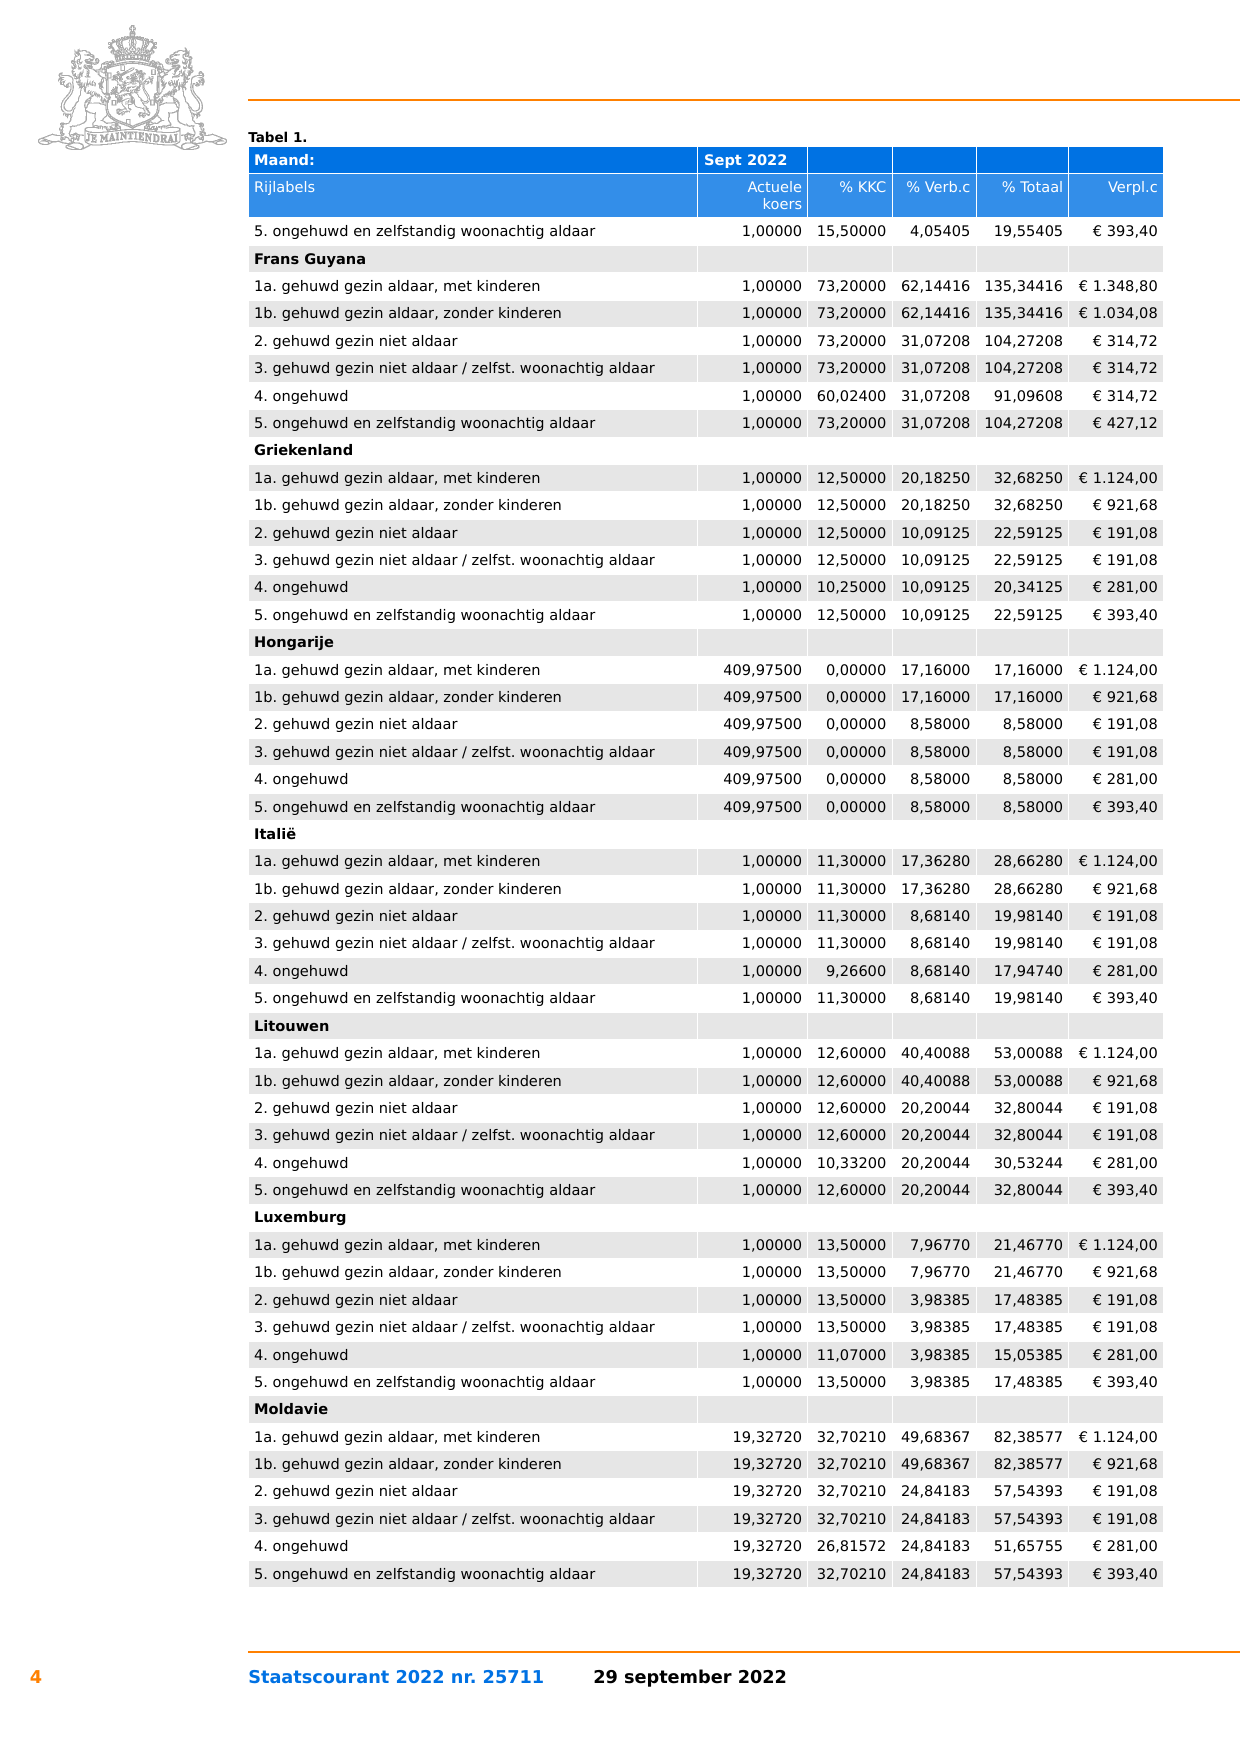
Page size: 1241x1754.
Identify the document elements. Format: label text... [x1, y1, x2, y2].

table_cell 73,20000 [808, 301, 892, 327]
table_cell 21,46770 [977, 1232, 1068, 1258]
table_cell Rijlabels [249, 174, 697, 217]
table_cell 0,00000 [808, 794, 892, 820]
table_cell 20,20044 [893, 1123, 976, 1149]
table_cell 4. ongehuwd [249, 766, 697, 793]
table_cell 5. ongehuwd en zelfstandig woonachtig aldaar [249, 602, 697, 628]
table_cell 2. gehuwd gezin niet aldaar [249, 328, 697, 354]
table_cell 22,59125 [977, 602, 1068, 628]
table_cell 1a. gehuwd gezin aldaar, met kinderen [249, 1040, 697, 1067]
table_cell 1,00000 [698, 602, 807, 628]
table_cell [808, 821, 892, 847]
table_cell 9,26600 [808, 958, 892, 984]
table_cell [1069, 246, 1163, 272]
table_cell € 1.124,00 [1069, 1424, 1163, 1450]
table_cell 409,97500 [698, 657, 807, 683]
table_cell [808, 1396, 892, 1423]
table_cell 3. gehuwd gezin niet aldaar / zelfst. woonachtig aldaar [249, 931, 697, 957]
table_cell 1,00000 [698, 547, 807, 573]
table_cell 28,66280 [977, 849, 1068, 875]
table_cell % KKC [808, 174, 892, 217]
table_cell [977, 1396, 1068, 1423]
table_cell 1,00000 [698, 1040, 807, 1067]
table_cell 19,98140 [977, 986, 1068, 1012]
table_cell € 393,40 [1069, 986, 1163, 1012]
table_cell 13,50000 [808, 1232, 892, 1258]
table_cell € 921,68 [1069, 493, 1163, 519]
table_cell € 191,08 [1069, 739, 1163, 765]
table_cell Griekenland [249, 438, 697, 464]
table_cell 49,68367 [893, 1424, 976, 1450]
table_cell 32,68250 [977, 493, 1068, 519]
table_cell 32,70210 [808, 1479, 892, 1505]
table_cell € 314,72 [1069, 383, 1163, 409]
table_cell 8,58000 [893, 739, 976, 765]
table_cell 3,98385 [893, 1314, 976, 1341]
table_cell 11,30000 [808, 903, 892, 930]
table_cell € 1.124,00 [1069, 1040, 1163, 1067]
table_cell 19,32720 [698, 1424, 807, 1450]
table_cell 82,38577 [977, 1424, 1068, 1450]
table_cell 8,68140 [893, 931, 976, 957]
table_cell [977, 1013, 1068, 1039]
table_cell 10,09125 [893, 520, 976, 546]
table_cell Litouwen [249, 1013, 697, 1039]
table_cell 1,00000 [698, 328, 807, 354]
table_cell 1,00000 [698, 1314, 807, 1341]
table_cell [893, 438, 976, 464]
table_cell 5. ongehuwd en zelfstandig woonachtig aldaar [249, 794, 697, 820]
table_cell 4. ongehuwd [249, 958, 697, 984]
table_cell 3. gehuwd gezin niet aldaar / zelfst. woonachtig aldaar [249, 355, 697, 382]
table_cell 1,00000 [698, 876, 807, 902]
table_cell 1,00000 [698, 273, 807, 299]
table_cell 21,46770 [977, 1260, 1068, 1286]
table_cell Actuele koers [698, 174, 807, 217]
table_cell [698, 1205, 807, 1231]
table_cell € 191,08 [1069, 1314, 1163, 1341]
table_cell 8,58000 [893, 712, 976, 738]
table_cell 1,00000 [698, 1369, 807, 1395]
table_cell 49,68367 [893, 1451, 976, 1478]
table_cell 1,00000 [698, 986, 807, 1012]
table_cell 57,54393 [977, 1561, 1068, 1587]
table_cell 53,00088 [977, 1040, 1068, 1067]
table_cell 13,50000 [808, 1369, 892, 1395]
table_cell € 191,08 [1069, 1095, 1163, 1121]
table_cell 1,00000 [698, 849, 807, 875]
table_cell 3,98385 [893, 1369, 976, 1395]
table_cell 19,32720 [698, 1534, 807, 1560]
table_cell € 1.124,00 [1069, 1232, 1163, 1258]
table_cell [698, 1013, 807, 1039]
table_cell Verpl.c [1069, 174, 1163, 217]
table_cell 57,54393 [977, 1506, 1068, 1532]
table_cell 15,05385 [977, 1342, 1068, 1368]
table_cell 8,68140 [893, 958, 976, 984]
table_cell 17,16000 [977, 684, 1068, 711]
table_cell [893, 147, 976, 173]
table_cell € 281,00 [1069, 1150, 1163, 1176]
table_cell 1a. gehuwd gezin aldaar, met kinderen [249, 1232, 697, 1258]
table_cell 8,58000 [893, 766, 976, 793]
table_cell 32,68250 [977, 465, 1068, 491]
table_cell [977, 1205, 1068, 1231]
table_cell € 191,08 [1069, 1506, 1163, 1532]
table_cell € 921,68 [1069, 876, 1163, 902]
table_cell 31,07208 [893, 410, 976, 437]
table_cell € 191,08 [1069, 520, 1163, 546]
table_cell 8,58000 [893, 794, 976, 820]
table_cell 0,00000 [808, 766, 892, 793]
table_cell 1,00000 [698, 355, 807, 382]
table_cell 20,20044 [893, 1150, 976, 1176]
table_cell [893, 1205, 976, 1231]
table_cell 19,98140 [977, 931, 1068, 957]
table_cell Hongarije [249, 629, 697, 656]
table_cell 5. ongehuwd en zelfstandig woonachtig aldaar [249, 219, 697, 245]
table_cell [893, 821, 976, 847]
table_cell 32,70210 [808, 1424, 892, 1450]
table_cell 7,96770 [893, 1232, 976, 1258]
table_cell 20,20044 [893, 1095, 976, 1121]
table_cell 73,20000 [808, 355, 892, 382]
table_cell € 1.124,00 [1069, 849, 1163, 875]
table_cell 10,09125 [893, 575, 976, 601]
table_cell 30,53244 [977, 1150, 1068, 1176]
table_cell 1a. gehuwd gezin aldaar, met kinderen [249, 465, 697, 491]
table_cell 1,00000 [698, 931, 807, 957]
table_cell € 314,72 [1069, 355, 1163, 382]
table_cell 19,32720 [698, 1451, 807, 1478]
table_cell 409,97500 [698, 794, 807, 820]
table_cell Italië [249, 821, 697, 847]
table_cell [1069, 1396, 1163, 1423]
table_cell € 393,40 [1069, 1177, 1163, 1204]
table_cell 1,00000 [698, 903, 807, 930]
table_cell 4. ongehuwd [249, 1150, 697, 1176]
table_cell 1b. gehuwd gezin aldaar, zonder kinderen [249, 876, 697, 902]
table_cell 24,84183 [893, 1534, 976, 1560]
table_cell € 191,08 [1069, 1123, 1163, 1149]
table_cell 19,98140 [977, 903, 1068, 930]
table_cell 5. ongehuwd en zelfstandig woonachtig aldaar [249, 1561, 697, 1587]
table_cell 17,94740 [977, 958, 1068, 984]
table_cell [808, 147, 892, 173]
table_cell 1b. gehuwd gezin aldaar, zonder kinderen [249, 684, 697, 711]
table_cell 17,16000 [893, 657, 976, 683]
table_cell 11,30000 [808, 876, 892, 902]
table_cell 4,05405 [893, 219, 976, 245]
table_cell € 393,40 [1069, 602, 1163, 628]
table_cell 3. gehuwd gezin niet aldaar / zelfst. woonachtig aldaar [249, 739, 697, 765]
table_cell 5. ongehuwd en zelfstandig woonachtig aldaar [249, 986, 697, 1012]
table_cell € 191,08 [1069, 931, 1163, 957]
table_cell 1,00000 [698, 410, 807, 437]
table_cell [977, 438, 1068, 464]
table_cell 7,96770 [893, 1260, 976, 1286]
table_cell [808, 1013, 892, 1039]
table_cell 12,60000 [808, 1095, 892, 1121]
table_cell 104,27208 [977, 355, 1068, 382]
table_cell 73,20000 [808, 410, 892, 437]
table_cell 62,14416 [893, 301, 976, 327]
table_cell [1069, 438, 1163, 464]
table_cell € 314,72 [1069, 328, 1163, 354]
table_cell 1a. gehuwd gezin aldaar, met kinderen [249, 849, 697, 875]
table_cell 409,97500 [698, 712, 807, 738]
table_cell € 393,40 [1069, 1561, 1163, 1587]
table_cell 3. gehuwd gezin niet aldaar / zelfst. woonachtig aldaar [249, 1314, 697, 1341]
table_cell 73,20000 [808, 328, 892, 354]
table_cell 8,58000 [977, 794, 1068, 820]
table_cell 135,34416 [977, 273, 1068, 299]
table_cell 15,50000 [808, 219, 892, 245]
table_cell € 1.124,00 [1069, 465, 1163, 491]
table_cell € 191,08 [1069, 903, 1163, 930]
table_cell 10,09125 [893, 602, 976, 628]
table_cell % Totaal [977, 174, 1068, 217]
table_cell 4. ongehuwd [249, 575, 697, 601]
table_cell 13,50000 [808, 1260, 892, 1286]
table_cell 1b. gehuwd gezin aldaar, zonder kinderen [249, 1068, 697, 1094]
table_cell 1,00000 [698, 493, 807, 519]
table_cell 12,60000 [808, 1177, 892, 1204]
table_header Tabel 1. [248, 130, 1163, 146]
table_cell 0,00000 [808, 684, 892, 711]
table_cell 1,00000 [698, 465, 807, 491]
table_cell € 921,68 [1069, 1068, 1163, 1094]
table_cell 4. ongehuwd [249, 383, 697, 409]
table_cell 1b. gehuwd gezin aldaar, zonder kinderen [249, 1260, 697, 1286]
table_cell € 191,08 [1069, 1479, 1163, 1505]
table_cell 3,98385 [893, 1342, 976, 1368]
table_cell 1b. gehuwd gezin aldaar, zonder kinderen [249, 1451, 697, 1478]
table_cell 1,00000 [698, 301, 807, 327]
table_cell € 393,40 [1069, 219, 1163, 245]
table_cell [808, 246, 892, 272]
table_cell 1b. gehuwd gezin aldaar, zonder kinderen [249, 301, 697, 327]
table_cell 8,58000 [977, 739, 1068, 765]
table_cell 28,66280 [977, 876, 1068, 902]
table_cell 73,20000 [808, 273, 892, 299]
table_cell 24,84183 [893, 1479, 976, 1505]
table_cell 2. gehuwd gezin niet aldaar [249, 1479, 697, 1505]
table_cell 17,48385 [977, 1314, 1068, 1341]
table_cell 11,30000 [808, 931, 892, 957]
table_cell 1,00000 [698, 383, 807, 409]
table_cell 1,00000 [698, 1232, 807, 1258]
table_cell 22,59125 [977, 547, 1068, 573]
table_cell € 191,08 [1069, 712, 1163, 738]
table_cell [893, 629, 976, 656]
table_cell 40,40088 [893, 1068, 976, 1094]
table_cell 12,50000 [808, 547, 892, 573]
table_cell € 921,68 [1069, 1260, 1163, 1286]
table_cell [977, 629, 1068, 656]
table_cell 1b. gehuwd gezin aldaar, zonder kinderen [249, 493, 697, 519]
table_cell [893, 246, 976, 272]
table_cell 26,81572 [808, 1534, 892, 1560]
table_cell 2. gehuwd gezin niet aldaar [249, 1287, 697, 1313]
table_cell 1,00000 [698, 1150, 807, 1176]
table_cell 104,27208 [977, 410, 1068, 437]
table_cell [1069, 1205, 1163, 1231]
table_cell € 393,40 [1069, 1369, 1163, 1395]
table_cell 31,07208 [893, 383, 976, 409]
table_cell 8,58000 [977, 766, 1068, 793]
table_cell 1,00000 [698, 1177, 807, 1204]
table_cell 11,30000 [808, 849, 892, 875]
table_cell € 921,68 [1069, 684, 1163, 711]
table_cell [1069, 629, 1163, 656]
table_cell 24,84183 [893, 1561, 976, 1587]
table_cell 4. ongehuwd [249, 1534, 697, 1560]
table_cell 1,00000 [698, 575, 807, 601]
table_cell 91,09608 [977, 383, 1068, 409]
table_cell 32,70210 [808, 1451, 892, 1478]
table_cell 5. ongehuwd en zelfstandig woonachtig aldaar [249, 410, 697, 437]
table_cell 409,97500 [698, 739, 807, 765]
table_cell 8,58000 [977, 712, 1068, 738]
table_cell 17,48385 [977, 1369, 1068, 1395]
table_cell 20,34125 [977, 575, 1068, 601]
table_cell € 281,00 [1069, 766, 1163, 793]
table_cell € 281,00 [1069, 1342, 1163, 1368]
table_cell 8,68140 [893, 903, 976, 930]
table_cell Sept 2022 [698, 147, 807, 173]
table_cell 19,32720 [698, 1479, 807, 1505]
table_cell € 281,00 [1069, 1534, 1163, 1560]
table_cell 11,07000 [808, 1342, 892, 1368]
table_cell 17,48385 [977, 1287, 1068, 1313]
table_cell 3. gehuwd gezin niet aldaar / zelfst. woonachtig aldaar [249, 1506, 697, 1532]
table_cell 1a. gehuwd gezin aldaar, met kinderen [249, 273, 697, 299]
table_cell 2. gehuwd gezin niet aldaar [249, 520, 697, 546]
table_cell 135,34416 [977, 301, 1068, 327]
table_cell 32,80044 [977, 1095, 1068, 1121]
table_cell [698, 1396, 807, 1423]
table_cell 31,07208 [893, 328, 976, 354]
table_cell 1,00000 [698, 1287, 807, 1313]
table_cell 51,65755 [977, 1534, 1068, 1560]
table_cell € 191,08 [1069, 1287, 1163, 1313]
table_cell 1,00000 [698, 958, 807, 984]
table_cell 22,59125 [977, 520, 1068, 546]
table_cell 1,00000 [698, 219, 807, 245]
table_cell 57,54393 [977, 1479, 1068, 1505]
table_cell 12,60000 [808, 1068, 892, 1094]
table_cell [698, 821, 807, 847]
table_cell 409,97500 [698, 684, 807, 711]
table_cell 5. ongehuwd en zelfstandig woonachtig aldaar [249, 1369, 697, 1395]
table_cell 12,50000 [808, 602, 892, 628]
table_cell € 427,12 [1069, 410, 1163, 437]
table_cell 10,09125 [893, 547, 976, 573]
table_cell 40,40088 [893, 1040, 976, 1067]
table_cell 20,20044 [893, 1177, 976, 1204]
table_cell [893, 1013, 976, 1039]
table_cell 104,27208 [977, 328, 1068, 354]
table_cell [1069, 147, 1163, 173]
table_cell [698, 629, 807, 656]
table_cell [977, 246, 1068, 272]
table_cell [808, 438, 892, 464]
table_cell € 1.124,00 [1069, 657, 1163, 683]
table_cell € 281,00 [1069, 575, 1163, 601]
table_cell 10,25000 [808, 575, 892, 601]
table_cell 19,32720 [698, 1506, 807, 1532]
table_cell 11,30000 [808, 986, 892, 1012]
table_cell 19,55405 [977, 219, 1068, 245]
table_cell 409,97500 [698, 766, 807, 793]
table_cell 20,18250 [893, 465, 976, 491]
table_cell € 921,68 [1069, 1451, 1163, 1478]
table_cell [698, 246, 807, 272]
table_cell [977, 147, 1068, 173]
table_cell 32,70210 [808, 1506, 892, 1532]
table_cell 1,00000 [698, 520, 807, 546]
table_cell Frans Guyana [249, 246, 697, 272]
table_cell [808, 1205, 892, 1231]
table_cell 3. gehuwd gezin niet aldaar / zelfst. woonachtig aldaar [249, 547, 697, 573]
table_cell 24,84183 [893, 1506, 976, 1532]
table_cell 32,80044 [977, 1123, 1068, 1149]
table_cell [808, 629, 892, 656]
table_cell % Verb.c [893, 174, 976, 217]
table_cell 17,16000 [893, 684, 976, 711]
table_cell 12,50000 [808, 465, 892, 491]
table_cell 17,36280 [893, 876, 976, 902]
table_cell 10,33200 [808, 1150, 892, 1176]
table_cell 82,38577 [977, 1451, 1068, 1478]
table_cell 1,00000 [698, 1068, 807, 1094]
table_cell 32,70210 [808, 1561, 892, 1587]
table_cell 12,50000 [808, 493, 892, 519]
table_cell 1,00000 [698, 1095, 807, 1121]
picture [38, 25, 227, 150]
table_cell 53,00088 [977, 1068, 1068, 1094]
table_cell € 1.034,08 [1069, 301, 1163, 327]
table_cell 32,80044 [977, 1177, 1068, 1204]
table_cell 8,68140 [893, 986, 976, 1012]
table_cell 12,60000 [808, 1123, 892, 1149]
table_cell 62,14416 [893, 273, 976, 299]
table_cell 12,50000 [808, 520, 892, 546]
table_cell 2. gehuwd gezin niet aldaar [249, 1095, 697, 1121]
table_cell Moldavie [249, 1396, 697, 1423]
table_cell [893, 1396, 976, 1423]
table_cell 1a. gehuwd gezin aldaar, met kinderen [249, 657, 697, 683]
table_cell Luxemburg [249, 1205, 697, 1231]
table_cell 2. gehuwd gezin niet aldaar [249, 903, 697, 930]
table_cell 2. gehuwd gezin niet aldaar [249, 712, 697, 738]
table_cell 0,00000 [808, 657, 892, 683]
table_cell 20,18250 [893, 493, 976, 519]
table_cell € 281,00 [1069, 958, 1163, 984]
table_cell 17,16000 [977, 657, 1068, 683]
table_cell 13,50000 [808, 1287, 892, 1313]
table_cell 1,00000 [698, 1260, 807, 1286]
table_cell 19,32720 [698, 1561, 807, 1587]
table_cell 1a. gehuwd gezin aldaar, met kinderen [249, 1424, 697, 1450]
table_cell € 1.348,80 [1069, 273, 1163, 299]
table_cell 3. gehuwd gezin niet aldaar / zelfst. woonachtig aldaar [249, 1123, 697, 1149]
table_cell [977, 821, 1068, 847]
table_cell Maand: [249, 147, 697, 173]
table_cell [1069, 821, 1163, 847]
table_cell 13,50000 [808, 1314, 892, 1341]
table_cell 12,60000 [808, 1040, 892, 1067]
table_cell 17,36280 [893, 849, 976, 875]
table_cell [1069, 1013, 1163, 1039]
table_cell 0,00000 [808, 712, 892, 738]
table_cell 31,07208 [893, 355, 976, 382]
table_cell 1,00000 [698, 1342, 807, 1368]
table_cell 0,00000 [808, 739, 892, 765]
table_cell 5. ongehuwd en zelfstandig woonachtig aldaar [249, 1177, 697, 1204]
table_cell 3,98385 [893, 1287, 976, 1313]
table_cell [698, 438, 807, 464]
table_cell 1,00000 [698, 1123, 807, 1149]
table_cell 4. ongehuwd [249, 1342, 697, 1368]
table_cell € 393,40 [1069, 794, 1163, 820]
table_cell 60,02400 [808, 383, 892, 409]
table_cell € 191,08 [1069, 547, 1163, 573]
